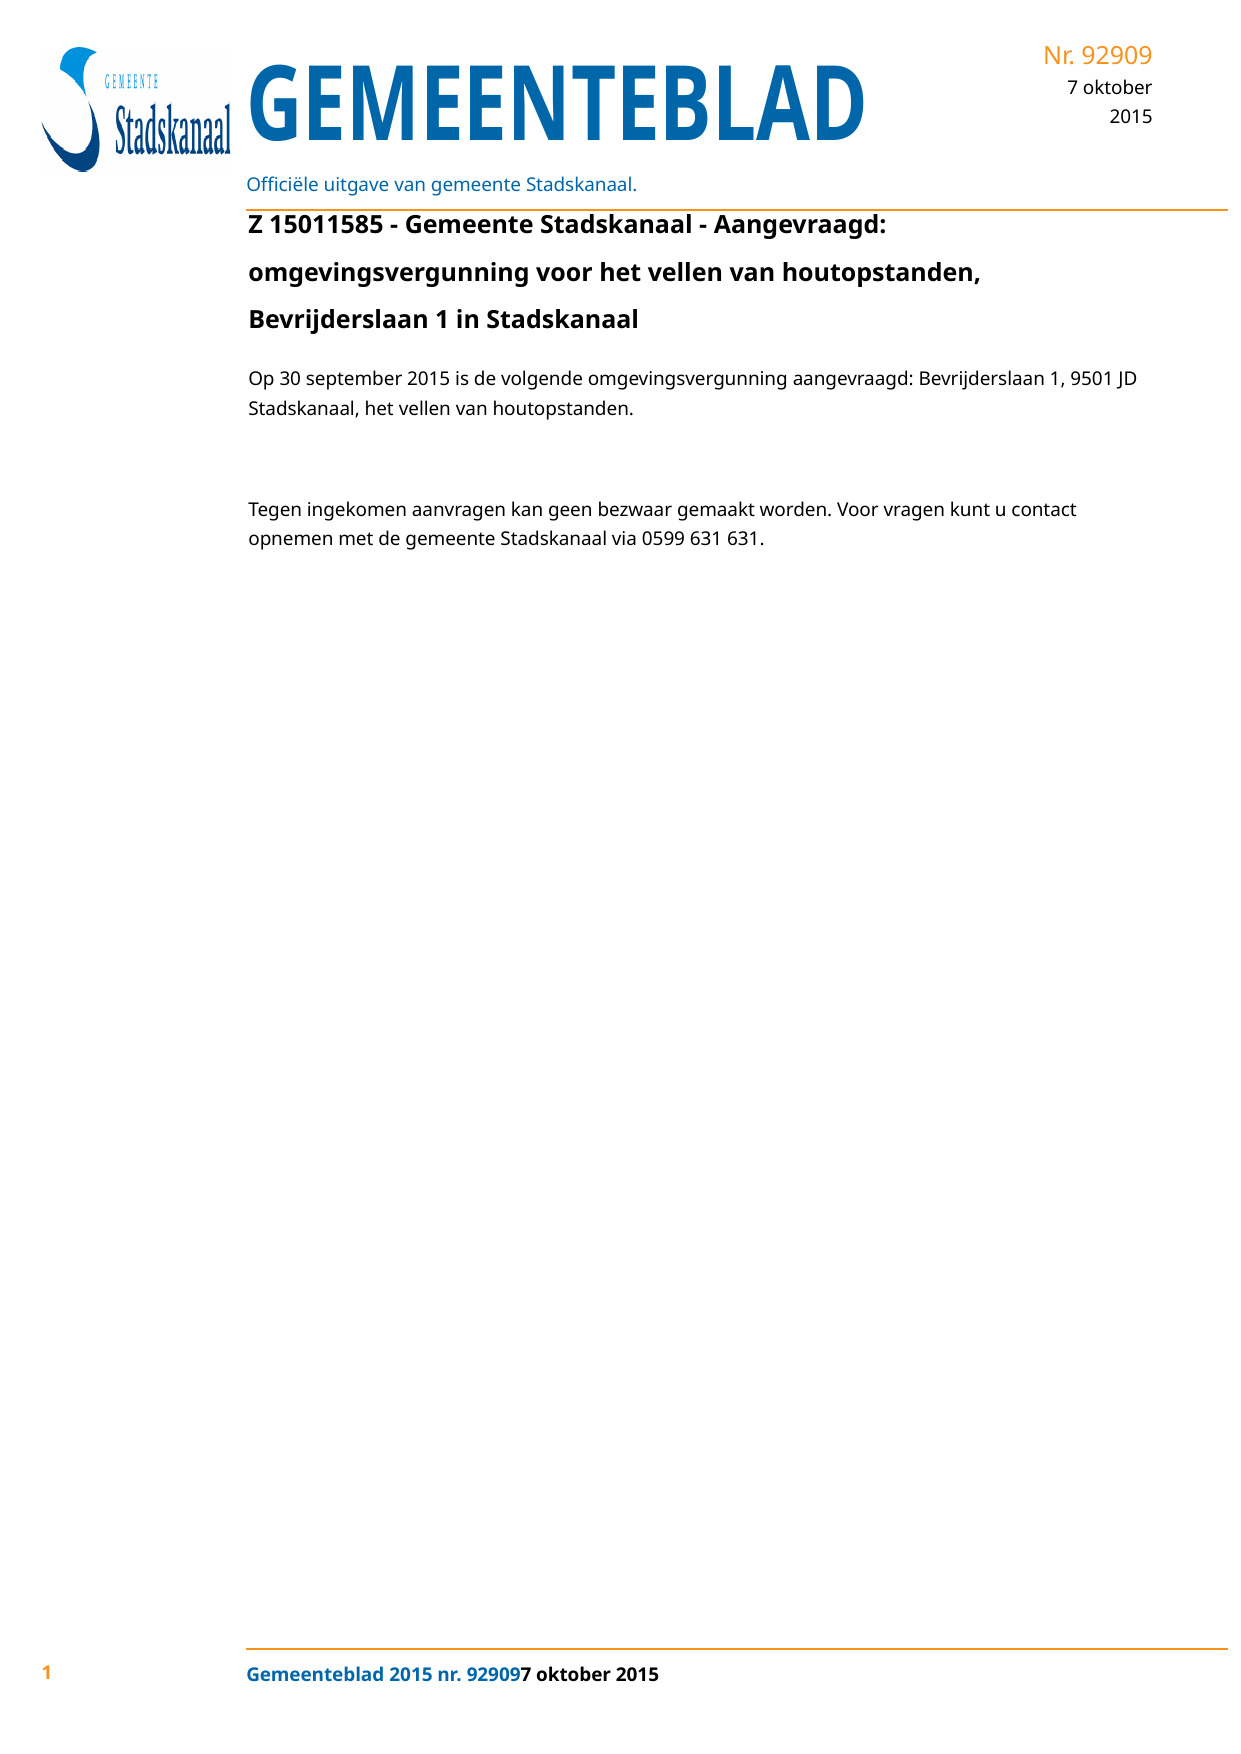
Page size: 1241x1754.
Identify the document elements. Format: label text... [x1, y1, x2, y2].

picture [41, 47, 231, 172]
text Tegen ingekomen aanvragen kan geen bezwaar gemaakt worden. Voor vragen kunt u contact opnemen met de gemeente Stadskanaal via 0599 631 631. [248, 496, 1152, 551]
text Z 15011585 - Gemeente Stadskanaal - Aangevraagd: omgevingsvergunning voor het vellen van houtopstanden, Bevrijderslaan 1 in Stadskanaal [248, 211, 1152, 336]
text Op 30 september 2015 is de volgende omgevingsvergunning aangevraagd: Bevrijderslaan 1, 9501 JD Stadskanaal, het vellen van houtopstanden. [248, 366, 1152, 421]
